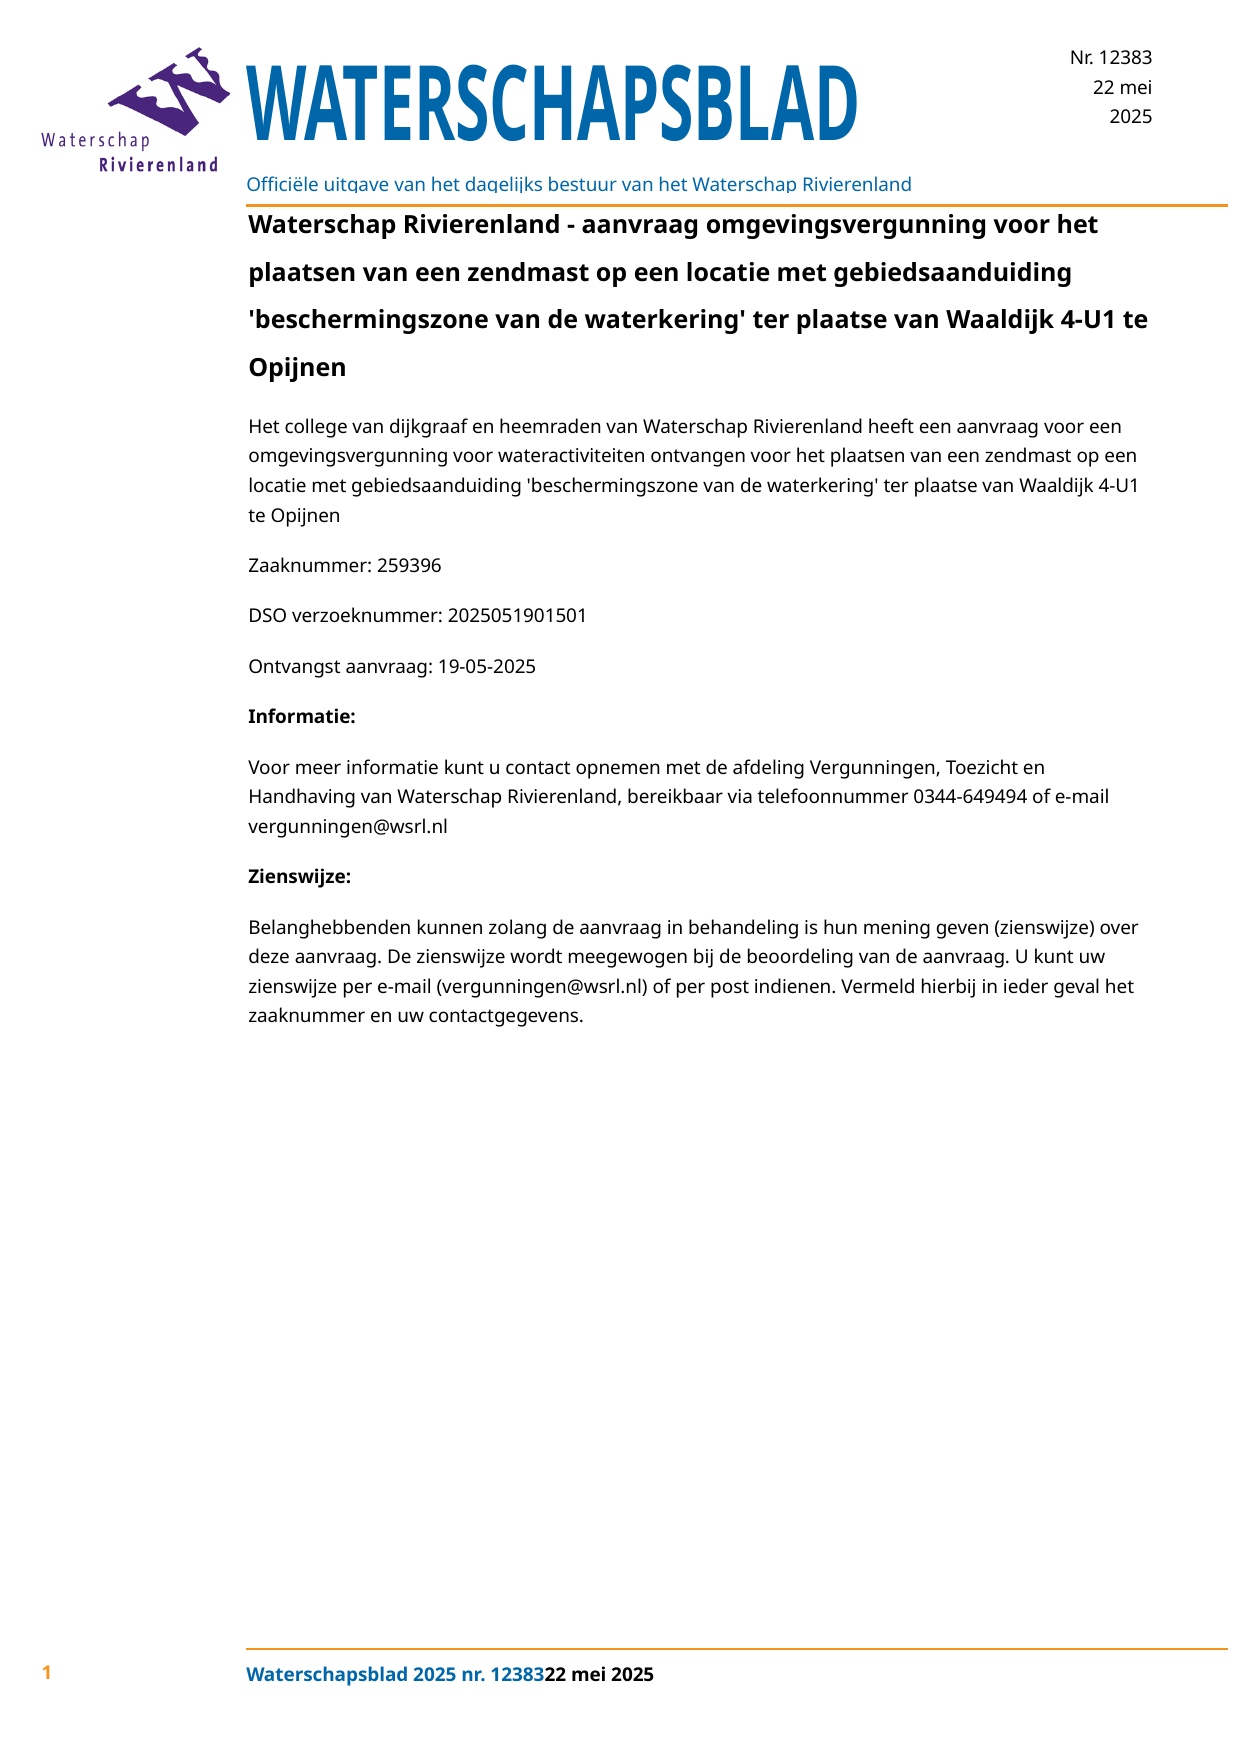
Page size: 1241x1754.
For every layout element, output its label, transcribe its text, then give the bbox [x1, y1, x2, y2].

text DSO verzoeknummer: 2025051901501 [248, 603, 1152, 628]
text Ontvangst aanvraag: 19-05-2025 [248, 653, 1152, 679]
text Zaaknummer: 259396 [248, 552, 1152, 578]
text Informatie: [248, 703, 1152, 729]
text Het college van dijkgraaf en heemraden van Waterschap Rivierenland heeft een aanvraag voor een omgevingsvergunning voor wateractiviteiten ontvangen voor het plaatsen van een zendmast op een locatie met gebiedsaanduiding 'beschermingszone van de waterkering' ter plaatse van Waaldijk 4-U1 te Opijnen [248, 413, 1152, 528]
text Voor meer informatie kunt u contact opnemen met de afdeling Vergunningen, Toezicht en Handhaving van Waterschap Rivierenland, bereikbaar via telefoonnummer 0344-649494 of e-mail vergunningen@wsrl.nl [248, 754, 1152, 839]
text Zienswijze: [248, 863, 1152, 889]
text Waterschap Rivierenland - aanvraag omgevingsvergunning voor het plaatsen van een zendmast op een locatie met gebiedsaanduiding 'beschermingszone van de waterkering' ter plaatse van Waaldijk 4-U1 te Opijnen [248, 207, 1152, 384]
text Belanghebbenden kunnen zolang de aanvraag in behandeling is hun mening geven (zienswijze) over deze aanvraag. De zienswijze wordt meegewogen bij de beoordeling van de aanvraag. U kunt uw zienswijze per e-mail (vergunningen@wsrl.nl) of per post indienen. Vermeld hierbij in ieder geval het zaaknummer en uw contactgegevens. [248, 914, 1152, 1028]
picture [41, 47, 231, 172]
